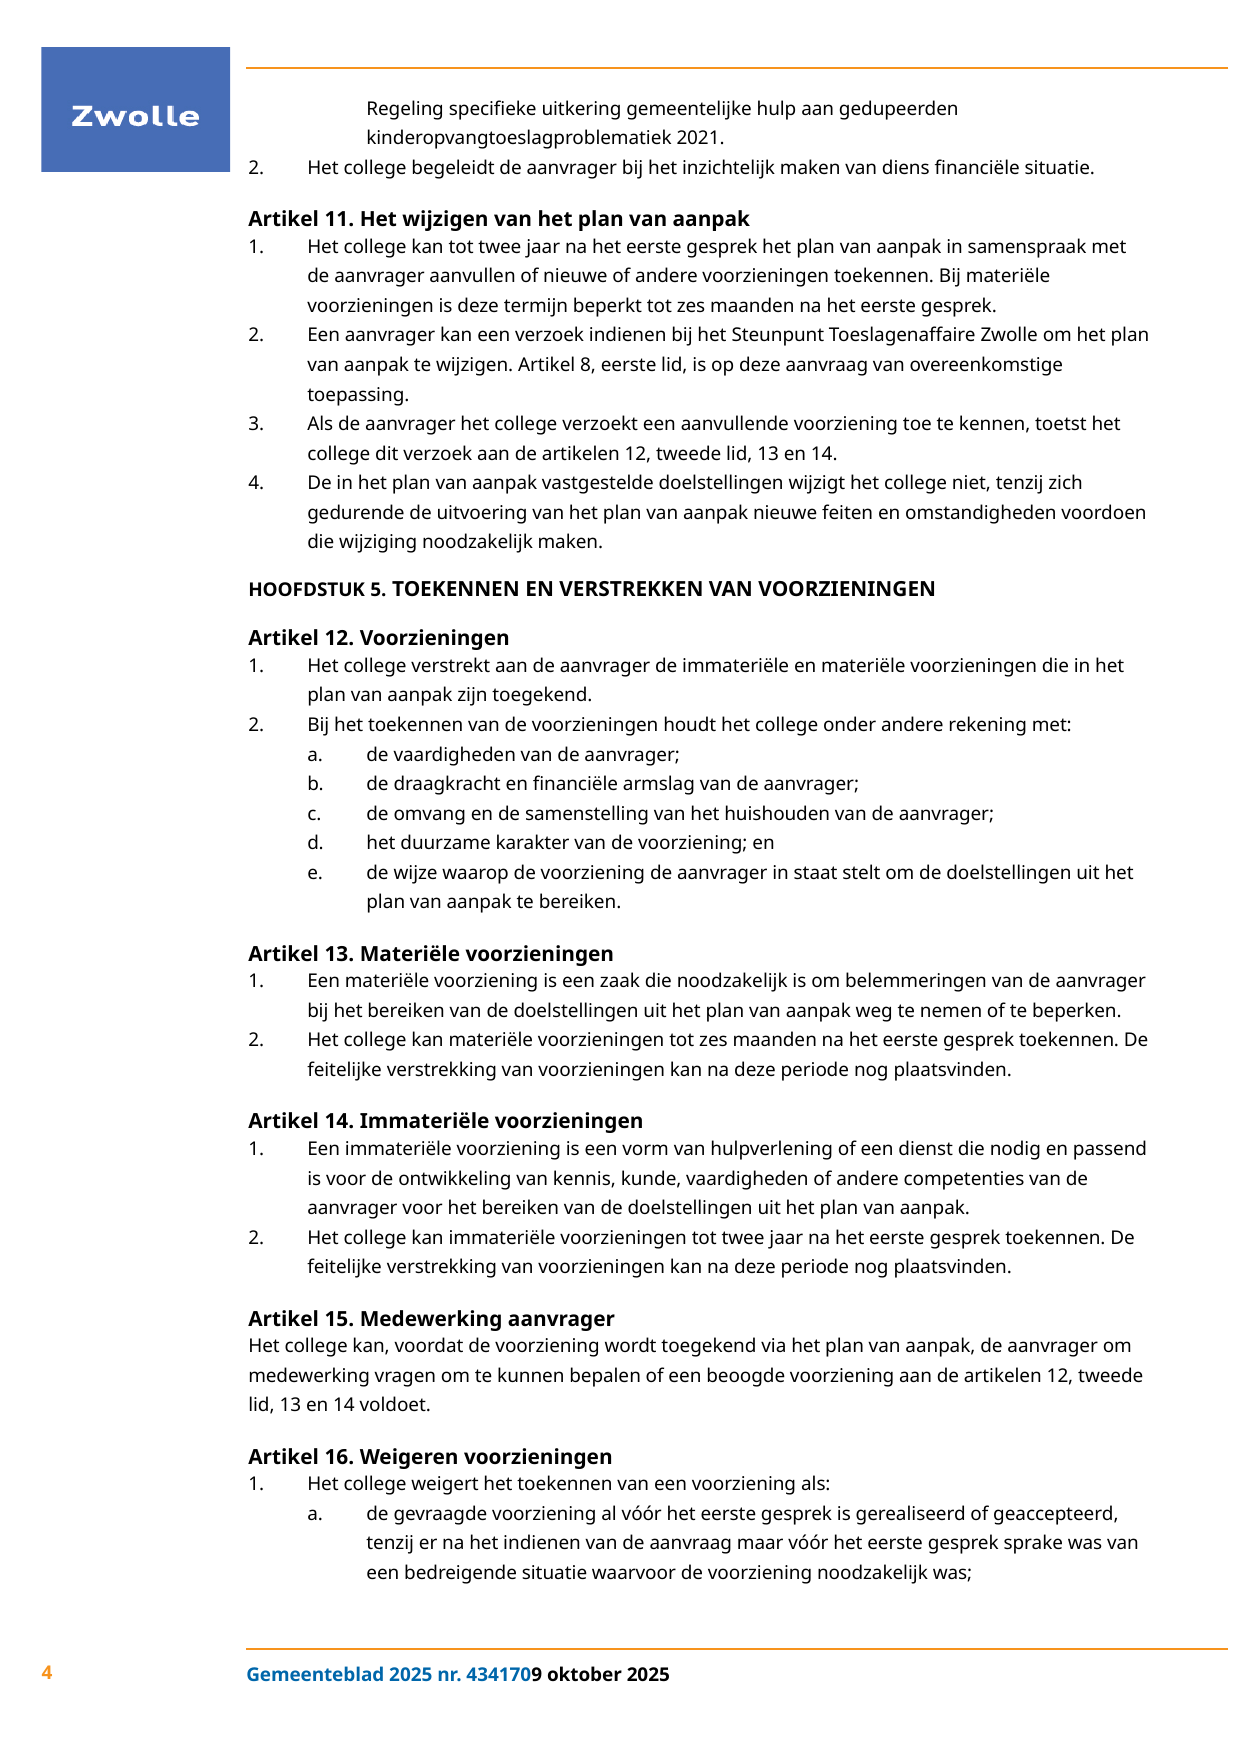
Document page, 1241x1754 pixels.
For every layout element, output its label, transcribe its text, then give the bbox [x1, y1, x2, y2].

list Het college weigert het toekennen van een voorziening als: [248, 1470, 1152, 1496]
text Artikel 15. Medewerking aanvrager [248, 1304, 1152, 1332]
list de gevraagde voorziening al vóór het eerste gesprek is gerealiseerd of geaccepteerd, tenzij er na het indienen van de aanvraag maar vóór het eerste gesprek sprake was van een bedreigende situatie waarvoor de voorziening noodzakelijk was; [307, 1500, 1152, 1585]
list Het college kan immateriële voorzieningen tot twee jaar na het eerste gesprek toekennen. De feitelijke verstrekking van voorzieningen kan na deze periode nog plaatsvinden. [248, 1224, 1152, 1279]
text Artikel 12. Voorzieningen [248, 623, 1152, 652]
picture [41, 47, 231, 172]
list het duurzame karakter van de voorziening; en [307, 829, 1152, 855]
list De in het plan van aanpak vastgestelde doelstellingen wijzigt het college niet, tenzij zich gedurende de uitvoering van het plan van aanpak nieuwe feiten en omstandigheden voordoen die wijziging noodzakelijk maken. [248, 469, 1152, 554]
list de draagkracht en financiële armslag van de aanvrager; [307, 770, 1152, 796]
list Een materiële voorziening is een zaak die noodzakelijk is om belemmeringen van de aanvrager bij het bereiken van de doelstellingen uit het plan van aanpak weg te nemen of te beperken. [248, 967, 1152, 1023]
list Het college begeleidt de aanvrager bij het inzichtelijk maken van diens financiële situatie. [248, 154, 1152, 180]
list de vaardigheden van de aanvrager; [307, 741, 1152, 766]
list Een immateriële voorziening is een vorm van hulpverlening of een dienst die nodig en passend is voor de ontwikkeling van kennis, kunde, vaardigheden of andere competenties van de aanvrager voor het bereiken van de doelstellingen uit het plan van aanpak. [248, 1135, 1152, 1220]
list Regeling specifieke uitkering gemeentelijke hulp aan gedupeerden kinderopvangtoeslagproblematiek 2021. [307, 95, 1152, 150]
list Het college verstrekt aan de aanvrager de immateriële en materiële voorzieningen die in het plan van aanpak zijn toegekend. [248, 652, 1152, 707]
list Een aanvrager kan een verzoek indienen bij het Steunpunt Toeslagenaffaire Zwolle om het plan van aanpak te wijzigen. Artikel 8, eerste lid, is op deze aanvraag van overeenkomstige toepassing. [248, 322, 1152, 406]
list Het college kan materiële voorzieningen tot zes maanden na het eerste gesprek toekennen. De feitelijke verstrekking van voorzieningen kan na deze periode nog plaatsvinden. [248, 1027, 1152, 1082]
list de omvang en de samenstelling van het huishouden van de aanvrager; [307, 800, 1152, 826]
text Artikel 16. Weigeren voorzieningen [248, 1442, 1152, 1470]
text HOOFDSTUK 5. TOEKENNEN EN VERSTREKKEN VAN VOORZIENINGEN [248, 574, 1152, 603]
text Artikel 13. Materiële voorzieningen [248, 939, 1152, 967]
text Artikel 14. Immateriële voorzieningen [248, 1107, 1152, 1135]
list Als de aanvrager het college verzoekt een aanvullende voorziening toe te kennen, toetst het college dit verzoek aan de artikelen 12, tweede lid, 13 en 14. [248, 410, 1152, 466]
list de wijze waarop de voorziening de aanvrager in staat stelt om de doelstellingen uit het plan van aanpak te bereiken. [307, 859, 1152, 914]
text Artikel 11. Het wijzigen van het plan van aanpak [248, 204, 1152, 233]
text Het college kan, voordat de voorziening wordt toegekend via het plan van aanpak, de aanvrager om medewerking vragen om te kunnen bepalen of een beoogde voorziening aan de artikelen 12, tweede lid, 13 en 14 voldoet. [248, 1332, 1152, 1417]
list Het college kan tot twee jaar na het eerste gesprek het plan van aanpak in samenspraak met de aanvrager aanvullen of nieuwe of andere voorzieningen toekennen. Bij materiële voorzieningen is deze termijn beperkt tot zes maanden na het eerste gesprek. [248, 233, 1152, 318]
list Bij het toekennen van de voorzieningen houdt het college onder andere rekening met: [248, 711, 1152, 737]
